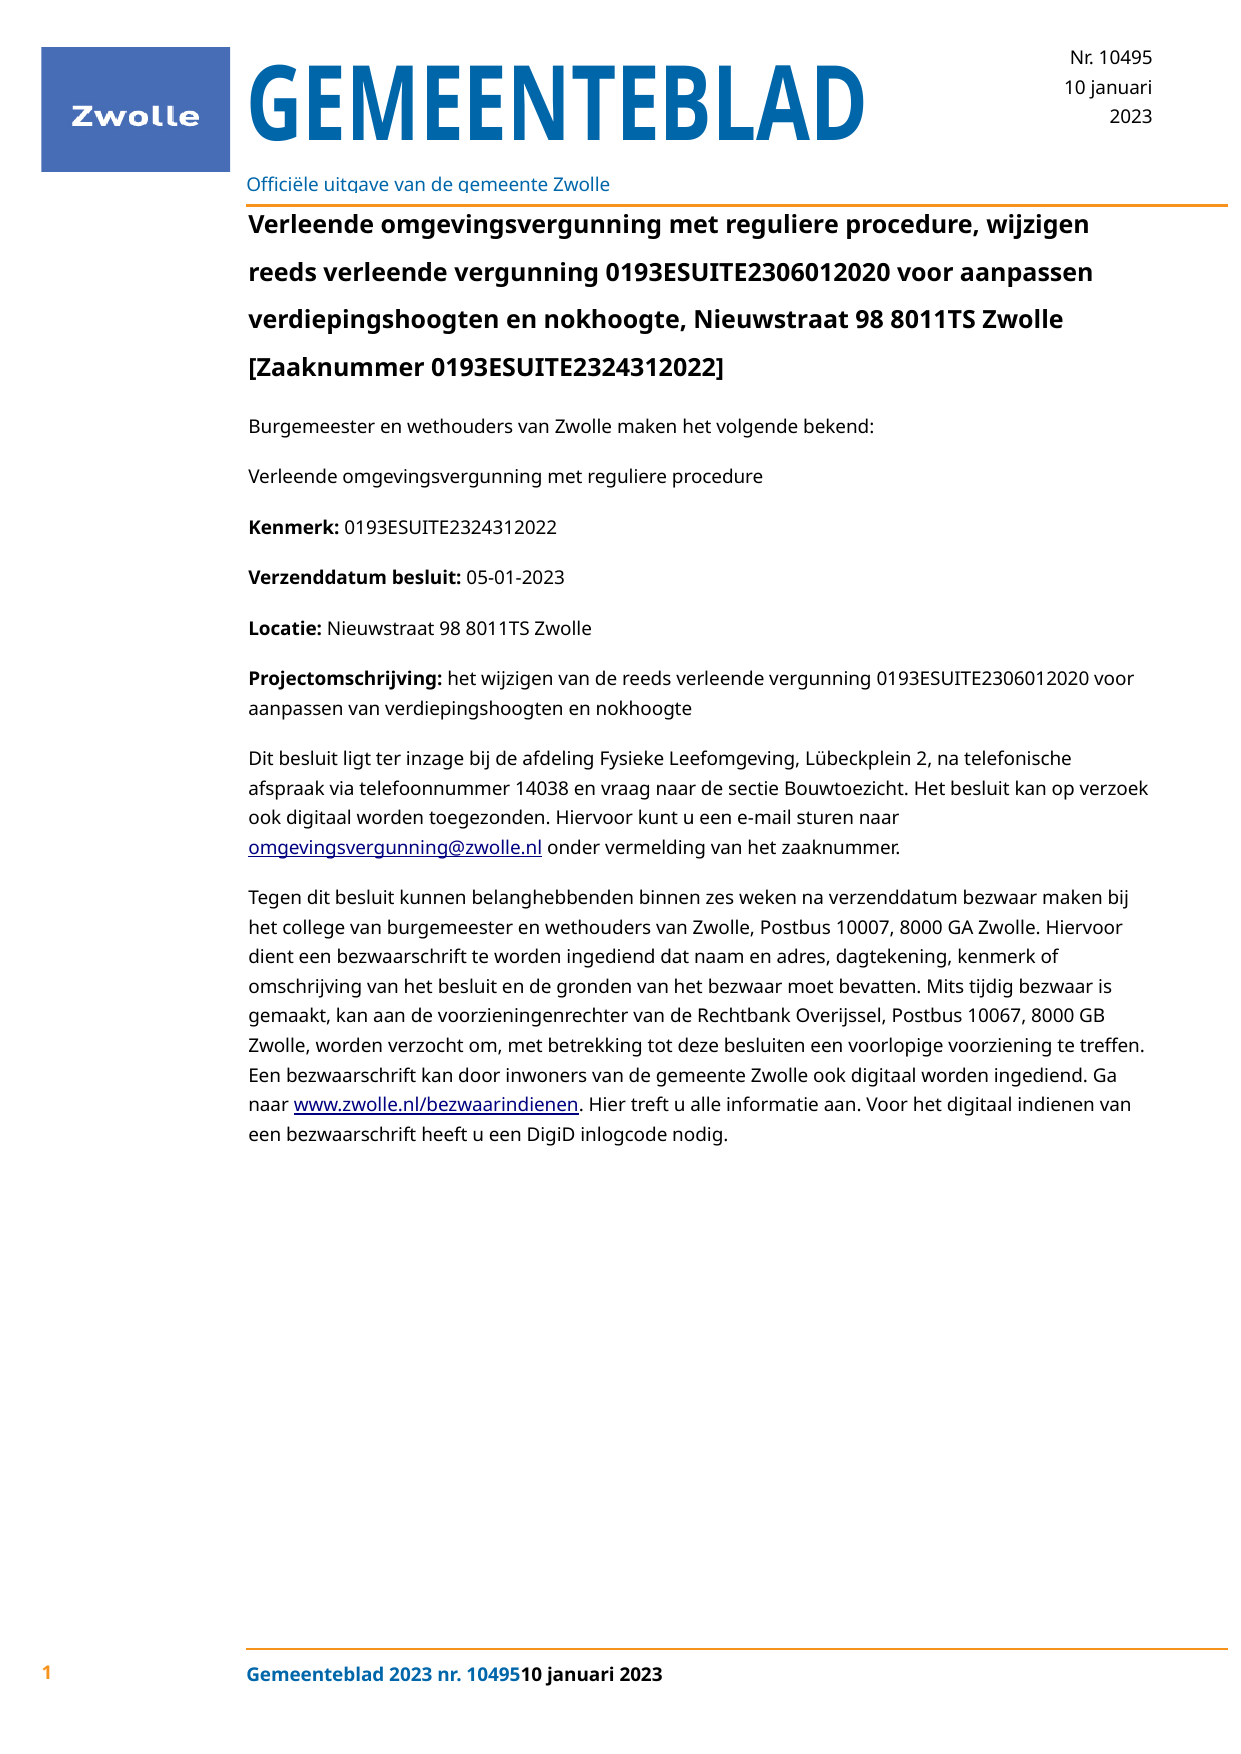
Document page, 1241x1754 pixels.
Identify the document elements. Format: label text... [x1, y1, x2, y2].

text Verleende omgevingsvergunning met reguliere procedure, wijzigen reeds verleende vergunning 0193ESUITE2306012020 voor aanpassen verdiepingshoogten en nokhoogte, Nieuwstraat 98 8011TS Zwolle [Zaaknummer 0193ESUITE2324312022] [248, 207, 1152, 384]
text Tegen dit besluit kunnen belanghebbenden binnen zes weken na verzenddatum bezwaar maken bij het college van burgemeester en wethouders van Zwolle, Postbus 10007, 8000 GA Zwolle. Hiervoor dient een bezwaarschrift te worden ingediend dat naam en adres, dagtekening, kenmerk of omschrijving van het besluit en de gronden van het bezwaar moet bevatten. Mits tijdig bezwaar is gemaakt, kan aan de voorzieningenrechter van de Rechtbank Overijssel, Postbus 10067, 8000 GB Zwolle, worden verzocht om, met betrekking tot deze besluiten een voorlopige voorziening te treffen. Een bezwaarschrift kan door inwoners van de gemeente Zwolle ook digitaal worden ingediend. Ga naar www.zwolle.nl/bezwaarindienen. Hier treft u alle informatie aan. Voor het digitaal indienen van een bezwaarschrift heeft u een DigiD inlogcode nodig. [248, 884, 1152, 1147]
text Verleende omgevingsvergunning met reguliere procedure [248, 463, 1152, 489]
text Kenmerk: 0193ESUITE2324312022 [248, 514, 1152, 540]
text Locatie: Nieuwstraat 98 8011TS Zwolle [248, 615, 1152, 641]
text Verzenddatum besluit: 05-01-2023 [248, 564, 1152, 590]
text Projectomschrijving: het wijzigen van de reeds verleende vergunning 0193ESUITE2306012020 voor aanpassen van verdiepingshoogten en nokhoogte [248, 665, 1152, 721]
text Burgemeester en wethouders van Zwolle maken het volgende bekend: [248, 413, 1152, 439]
picture [41, 47, 231, 172]
text Dit besluit ligt ter inzage bij de afdeling Fysieke Leefomgeving, Lübeckplein 2, na telefonische afspraak via telefoonnummer 14038 en vraag naar de sectie Bouwtoezicht. Het besluit kan op verzoek ook digitaal worden toegezonden. Hiervoor kunt u een e-mail sturen naar omgevingsvergunning@zwolle.nl onder vermelding van het zaaknummer. [248, 745, 1152, 860]
